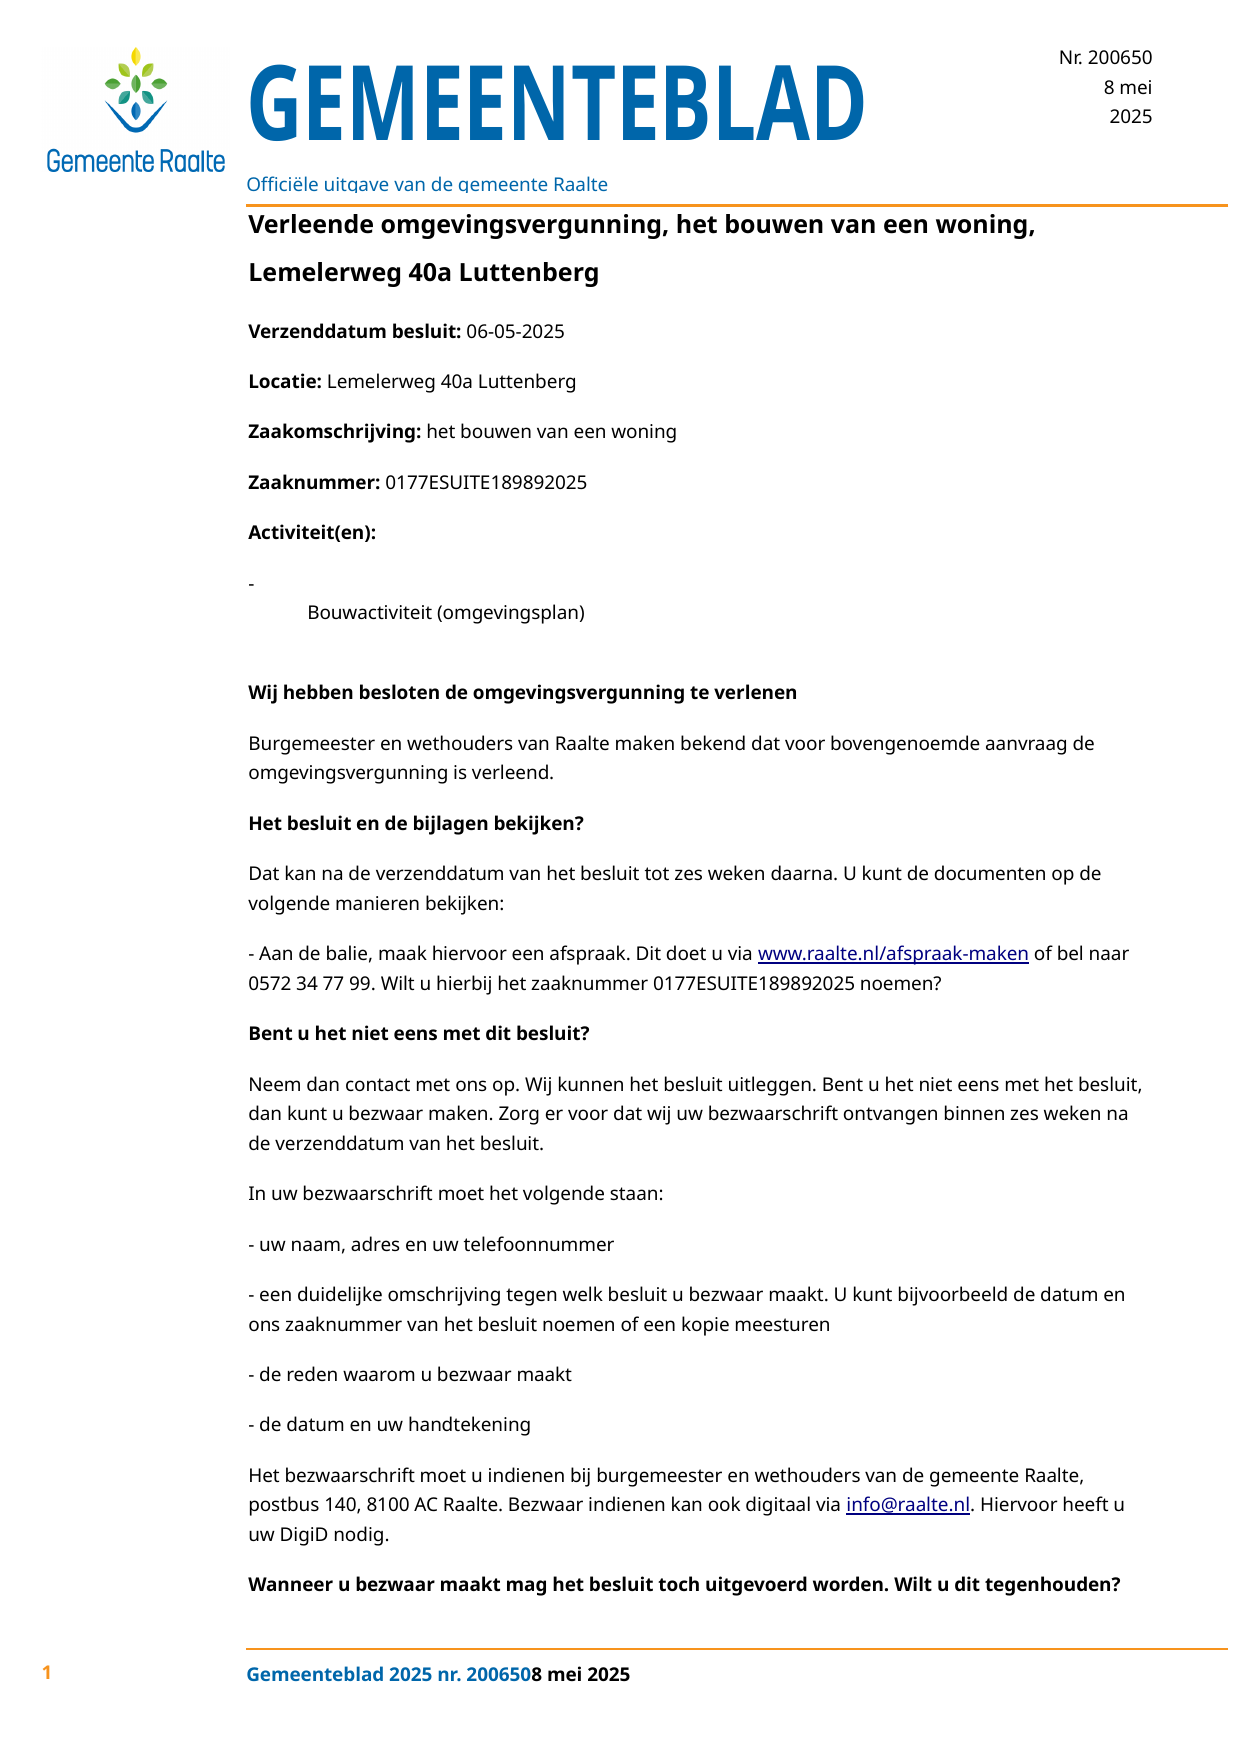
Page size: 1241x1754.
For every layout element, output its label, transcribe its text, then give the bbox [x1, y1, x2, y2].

text Zaakomschrijving: het bouwen van een woning [248, 419, 1152, 444]
text Het bezwaarschrift moet u indienen bij burgemeester en wethouders van de gemeente Raalte, postbus 140, 8100 AC Raalte. Bezwaar indienen kan ook digitaal via info@raalte.nl. Hiervoor heeft u uw DigiD nodig. [248, 1462, 1152, 1547]
text Het besluit en de bijlagen bekijken? [248, 810, 1152, 836]
text Dat kan na de verzenddatum van het besluit tot zes weken daarna. U kunt de documenten op de volgende manieren bekijken: [248, 860, 1152, 916]
text - Aan de balie, maak hiervoor een afspraak. Dit doet u via www.raalte.nl/afspraak-maken of bel naar 0572 34 77 99. Wilt u hierbij het zaaknummer 0177ESUITE189892025 noemen? [248, 940, 1152, 996]
text - de datum en uw handtekening [248, 1412, 1152, 1437]
text Bent u het niet eens met dit besluit? [248, 1020, 1152, 1046]
text Verzenddatum besluit: 06-05-2025 [248, 318, 1152, 344]
text - de reden waarom u bezwaar maakt [248, 1361, 1152, 1387]
text Verleende omgevingsvergunning, het bouwen van een woning, Lemelerweg 40a Luttenberg [248, 207, 1152, 288]
text Locatie: Lemelerweg 40a Luttenberg [248, 368, 1152, 394]
text Wij hebben besloten de omgevingsvergunning te verlenen [248, 679, 1152, 705]
text - een duidelijke omschrijving tegen welk besluit u bezwaar maakt. U kunt bijvoorbeeld de datum en ons zaaknummer van het besluit noemen of een kopie meesturen [248, 1281, 1152, 1337]
text Zaaknummer: 0177ESUITE189892025 [248, 469, 1152, 495]
list Bouwactiviteit (omgevingsplan) [248, 599, 1152, 625]
text Neem dan contact met ons op. Wij kunnen het besluit uitleggen. Bent u het niet eens met het besluit, dan kunt u bezwaar maken. Zorg er voor dat wij uw bezwaarschrift ontvangen binnen zes weken na de verzenddatum van het besluit. [248, 1071, 1152, 1156]
picture [41, 47, 231, 172]
text Activiteit(en): [248, 519, 1152, 545]
text - uw naam, adres en uw telefoonnummer [248, 1231, 1152, 1257]
text Burgemeester en wethouders van Raalte maken bekend dat voor bovengenoemde aanvraag de omgevingsvergunning is verleend. [248, 730, 1152, 785]
text In uw bezwaarschrift moet het volgende staan: [248, 1180, 1152, 1206]
text Wanneer u bezwaar maakt mag het besluit toch uitgevoerd worden. Wilt u dit tegenhouden? [248, 1572, 1152, 1597]
